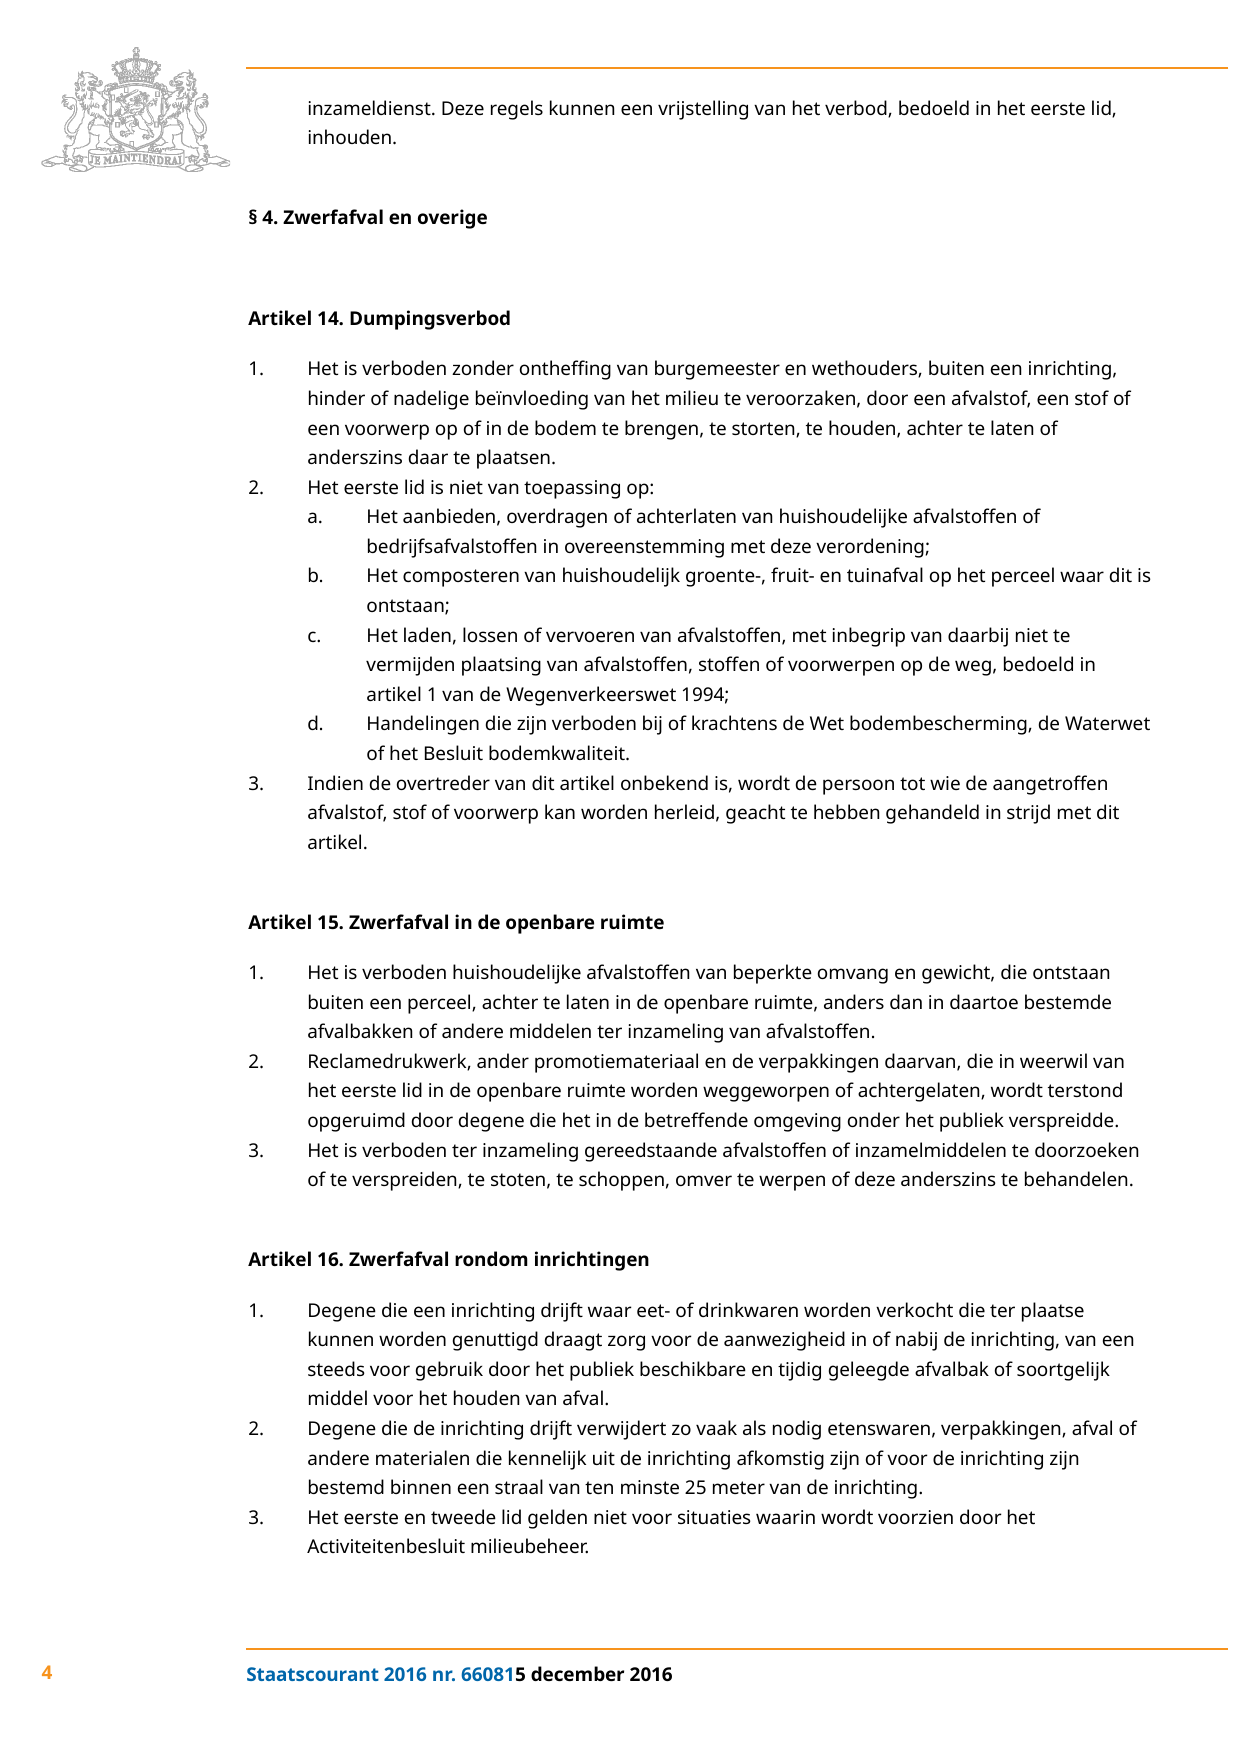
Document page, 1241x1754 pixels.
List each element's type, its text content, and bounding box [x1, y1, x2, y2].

text Artikel 15. Zwerfafval in de openbare ruimte [248, 909, 1152, 935]
text Artikel 14. Dumpingsverbod [248, 305, 1152, 331]
list Degene die een inrichting drijft waar eet- of drinkwaren worden verkocht die ter plaatse kunnen worden genuttigd draagt zorg voor de aanwezigheid in of nabij de inrichting, van een steeds voor gebruik door het publiek beschikbare en tijdig geleegde afvalbak of soortgelijk middel voor het houden van afval. [248, 1297, 1152, 1411]
list Reclamedrukwerk, ander promotiemateriaal en de verpakkingen daarvan, die in weerwil van het eerste lid in de openbare ruimte worden weggeworpen of achtergelaten, wordt terstond opgeruimd door degene die het in de betreffende omgeving onder het publiek verspreidde. [248, 1048, 1152, 1133]
list Het laden, lossen of vervoeren van afvalstoffen, met inbegrip van daarbij niet te vermijden plaatsing van afvalstoffen, stoffen of voorwerpen op de weg, bedoeld in artikel 1 van de Wegenverkeerswet 1994; [307, 622, 1152, 707]
list Het composteren van huishoudelijk groente-, fruit- en tuinafval op het perceel waar dit is ontstaan; [307, 563, 1152, 618]
list inzameldienst. Deze regels kunnen een vrijstelling van het verbod, bedoeld in het eerste lid, inhouden. [248, 95, 1152, 150]
text § 4. Zwerfafval en overige [248, 204, 1152, 230]
list Het is verboden zonder ontheffing van burgemeester en wethouders, buiten een inrichting, hinder of nadelige beïnvloeding van het milieu te veroorzaken, door een afvalstof, een stof of een voorwerp op of in de bodem te brengen, te storten, te houden, achter te laten of anderszins daar te plaatsen. [248, 356, 1152, 470]
picture [41, 47, 231, 172]
list Het aanbieden, overdragen of achterlaten van huishoudelijke afvalstoffen of bedrijfsafvalstoffen in overeenstemming met deze verordening; [307, 503, 1152, 559]
list Het is verboden huishoudelijke afvalstoffen van beperkte omvang en gewicht, die ontstaan buiten een perceel, achter te laten in de openbare ruimte, anders dan in daartoe bestemde afvalbakken of andere middelen ter inzameling van afvalstoffen. [248, 959, 1152, 1044]
list Indien de overtreder van dit artikel onbekend is, wordt de persoon tot wie de aangetroffen afvalstof, stof of voorwerp kan worden herleid, geacht te hebben gehandeld in strijd met dit artikel. [248, 770, 1152, 855]
text Artikel 16. Zwerfafval rondom inrichtingen [248, 1246, 1152, 1272]
list Het is verboden ter inzameling gereedstaande afvalstoffen of inzamelmiddelen te doorzoeken of te verspreiden, te stoten, te schoppen, omver te werpen of deze anderszins te behandelen. [248, 1137, 1152, 1192]
list Handelingen die zijn verboden bij of krachtens de Wet bodembescherming, de Waterwet of het Besluit bodemkwaliteit. [307, 711, 1152, 766]
list Het eerste lid is niet van toepassing op: [248, 474, 1152, 500]
list Het eerste en tweede lid gelden niet voor situaties waarin wordt voorzien door het Activiteitenbesluit milieubeheer. [248, 1504, 1152, 1559]
list Degene die de inrichting drijft verwijdert zo vaak als nodig etenswaren, verpakkingen, afval of andere materialen die kennelijk uit de inrichting afkomstig zijn of voor de inrichting zijn bestemd binnen een straal van ten minste 25 meter van de inrichting. [248, 1415, 1152, 1500]
